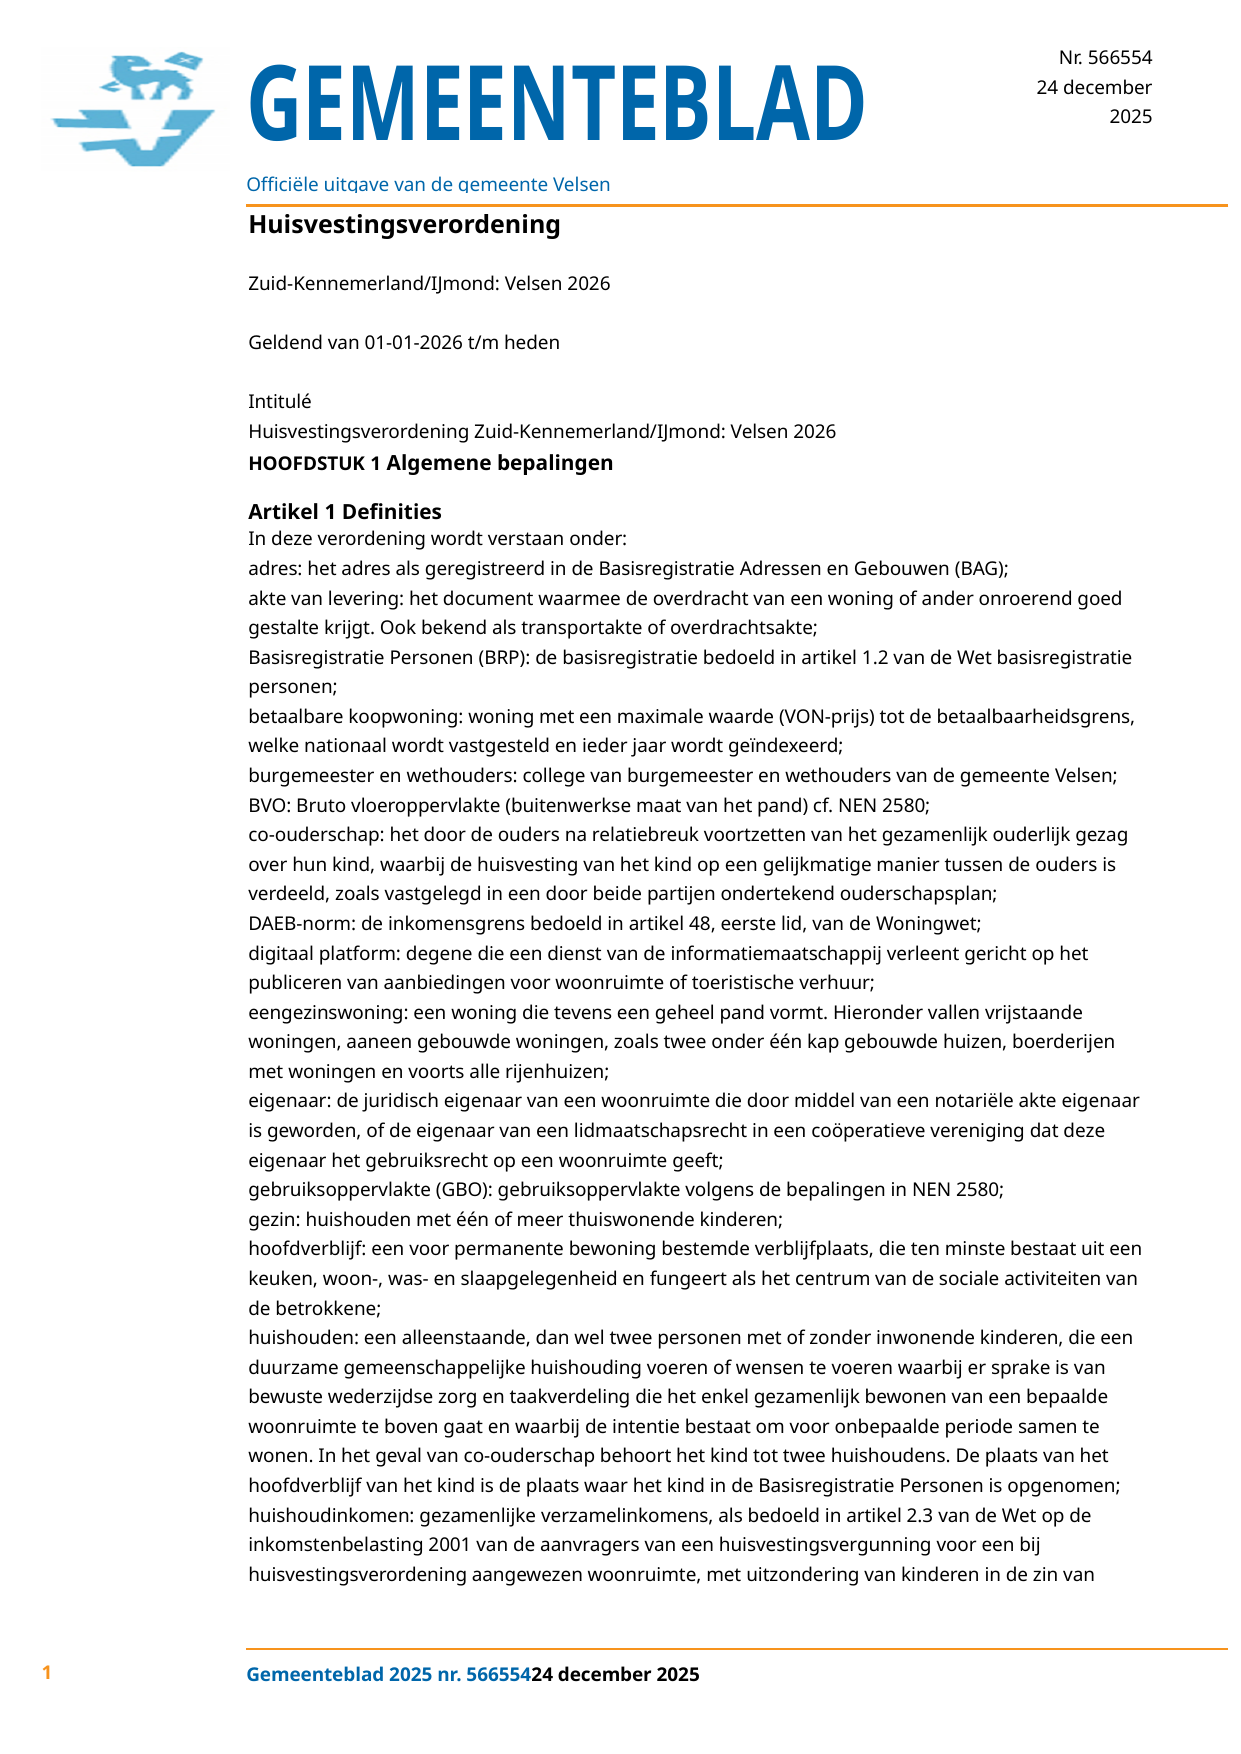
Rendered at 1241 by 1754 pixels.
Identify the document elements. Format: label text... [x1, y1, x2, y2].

text co-ouderschap: het door de ouders na relatiebreuk voortzetten van het gezamenlijk ouderlijk gezag over hun kind, waarbij de huisvesting van het kind op een gelijkmatige manier tussen de ouders is verdeeld, zoals vastgelegd in een door beide partijen ondertekend ouderschapsplan; [248, 821, 1152, 906]
text burgemeester en wethouders: college van burgemeester en wethouders van de gemeente Velsen; [248, 762, 1152, 788]
text adres: het adres als geregistreerd in de Basisregistratie Adressen en Gebouwen (BAG); [248, 555, 1152, 581]
text huishouden: een alleenstaande, dan wel twee personen met of zonder inwonende kinderen, die een duurzame gemeenschappelijke huishouding voeren of wensen te voeren waarbij er sprake is van bewuste wederzijdse zorg en taakverdeling die het enkel gezamenlijk bewonen van een bepaalde woonruimte te boven gaat en waarbij de intentie bestaat om voor onbepaalde periode samen te wonen. In het geval van co-ouderschap behoort het kind tot twee huishoudens. De plaats van het hoofdverblijf van het kind is de plaats waar het kind in de Basisregistratie Personen is opgenomen; [248, 1324, 1152, 1498]
text Artikel 1 Definities [248, 497, 1152, 526]
text betaalbare koopwoning: woning met een maximale waarde (VON-prijs) tot de betaalbaarheidsgrens, welke nationaal wordt vastgesteld en ieder jaar wordt geïndexeerd; [248, 703, 1152, 758]
text eigenaar: de juridisch eigenaar van een woonruimte die door middel van een notariële akte eigenaar is geworden, of de eigenaar van een lidmaatschapsrecht in een coöperatieve vereniging dat deze eigenaar het gebruiksrecht op een woonruimte geeft; [248, 1088, 1152, 1172]
text Huisvestingsverordening [248, 207, 1152, 241]
text digitaal platform: degene die een dienst van de informatiemaatschappij verleent gericht op het publiceren van aanbiedingen voor woonruimte of toeristische verhuur; [248, 940, 1152, 995]
text eengezinswoning: een woning die tevens een geheel pand vormt. Hieronder vallen vrijstaande woningen, aaneen gebouwde woningen, zoals twee onder één kap gebouwde huizen, boerderijen met woningen en voorts alle rijenhuizen; [248, 999, 1152, 1084]
picture [41, 47, 231, 172]
text Zuid-Kennemerland/IJmond: Velsen 2026 [248, 270, 1152, 296]
text In deze verordening wordt verstaan onder: [248, 526, 1152, 551]
text Geldend van 01-01-2026 t/m heden [248, 329, 1152, 355]
text Intitulé [248, 389, 1152, 414]
text BVO: Bruto vloeroppervlakte (buitenwerkse maat van het pand) cf. NEN 2580; [248, 792, 1152, 817]
text hoofdverblijf: een voor permanente bewoning bestemde verblijfplaats, die ten minste bestaat uit een keuken, woon-, was- en slaapgelegenheid en fungeert als het centrum van de sociale activiteiten van de betrokkene; [248, 1236, 1152, 1320]
text gezin: huishouden met één of meer thuiswonende kinderen; [248, 1206, 1152, 1232]
text huishoudinkomen: gezamenlijke verzamelinkomens, als bedoeld in artikel 2.3 van de Wet op de inkomstenbelasting 2001 van de aanvragers van een huisvestingsvergunning voor een bij huisvestingsverordening aangewezen woonruimte, met uitzondering van kinderen in de zin van [248, 1502, 1152, 1587]
text akte van levering: het document waarmee de overdracht van een woning of ander onroerend goed gestalte krijgt. Ook bekend als transportakte of overdrachtsakte; [248, 585, 1152, 640]
text Basisregistratie Personen (BRP): de basisregistratie bedoeld in artikel 1.2 van de Wet basisregistratie personen; [248, 644, 1152, 699]
text Huisvestingsverordening Zuid-Kennemerland/IJmond: Velsen 2026 [248, 418, 1152, 444]
text DAEB-norm: de inkomensgrens bedoeld in artikel 48, eerste lid, van de Woningwet; [248, 910, 1152, 936]
text HOOFDSTUK 1 Algemene bepalingen [248, 448, 1152, 476]
text gebruiksoppervlakte (GBO): gebruiksoppervlakte volgens de bepalingen in NEN 2580; [248, 1176, 1152, 1202]
